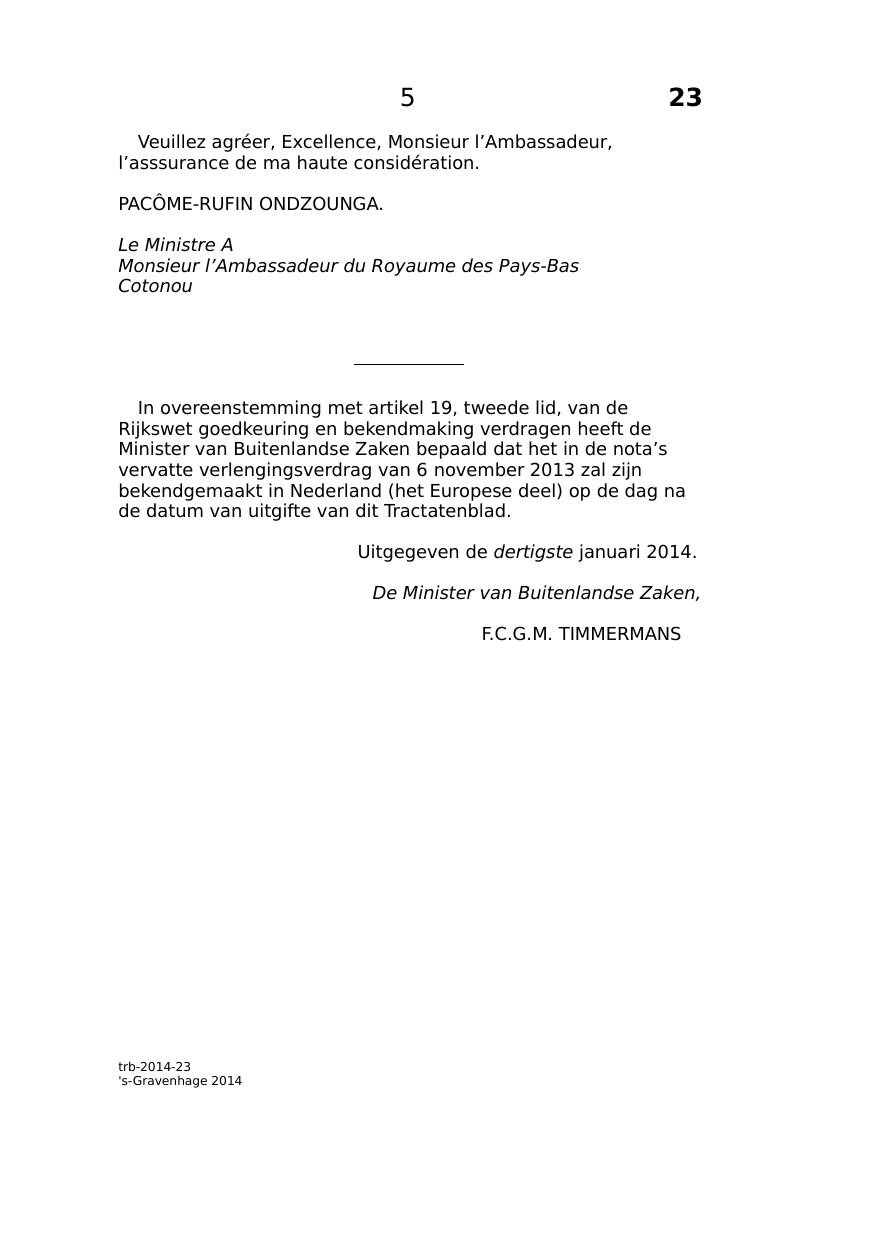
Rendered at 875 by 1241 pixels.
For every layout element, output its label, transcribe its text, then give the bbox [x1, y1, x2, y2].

text Monsieur l’Ambassadeur du Royaume des Pays-Bas [118, 256, 703, 276]
text 's-Gravenhage 2014 [118, 1074, 352, 1088]
text PACÔME-RUFIN ONDZOUNGA. [118, 194, 703, 215]
text Le Ministre A [118, 235, 703, 256]
text In overeenstemming met artikel 19, tweede lid, van de Rijkswet goedkeuring en bekendmaking verdragen heeft de Minister van Buitenlandse Zaken bepaald dat het in de nota’s vervatte verlengingsverdrag van 6 november 2013 zal zijn bekendgemaakt in Nederland (het Europese deel) op de dag na de datum van uitgifte van dit Tractatenblad. [118, 398, 703, 522]
text trb-2014-23 [118, 1060, 352, 1074]
text Uitgegeven de dertigste januari 2014. [118, 542, 703, 563]
text Veuillez agréer, Excellence, Monsieur l’Ambassadeur, l’asssurance de ma haute considération. [118, 132, 703, 173]
text De Minister van Buitenlandse Zaken, F.C.G.M. TIMMERMANS [118, 583, 703, 645]
text Cotonou [118, 276, 703, 297]
